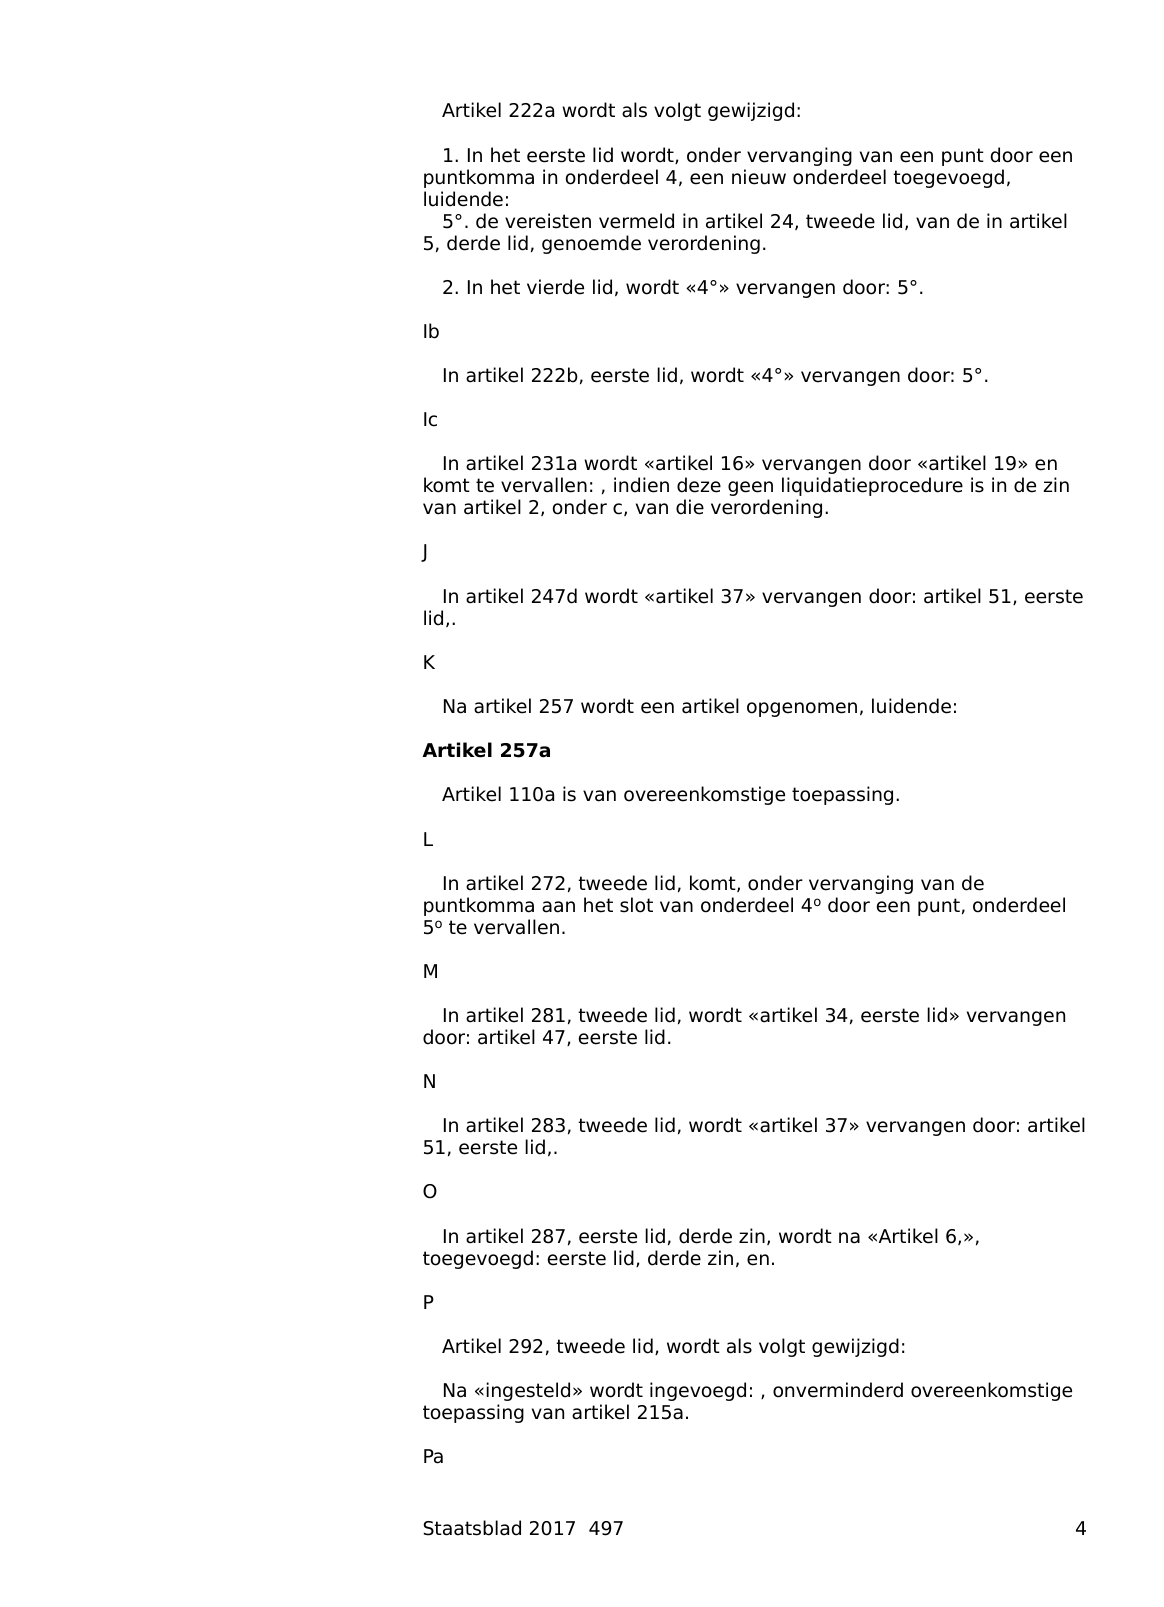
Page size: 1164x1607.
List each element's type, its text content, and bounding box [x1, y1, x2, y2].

text In artikel 231a wordt «artikel 16» vervangen door «artikel 19» en komt te vervallen: , indien deze geen liquidatieprocedure is in de zin van artikel 2, onder c, van die verordening. [422, 453, 1087, 519]
subtitle Artikel 257a [422, 740, 1087, 762]
text Pa [422, 1446, 1087, 1468]
text O [422, 1181, 1087, 1203]
text Artikel 292, tweede lid, wordt als volgt gewijzigd: [422, 1336, 1087, 1358]
text Artikel 110a is van overeenkomstige toepassing. [422, 784, 1087, 806]
text M [422, 961, 1087, 983]
text 2. In het vierde lid, wordt «4°» vervangen door: 5°. [422, 277, 1087, 299]
text Ic [422, 409, 1087, 431]
text K [422, 652, 1087, 674]
text In artikel 272, tweede lid, komt, onder vervanging van de puntkomma aan het slot van onderdeel 4o door een punt, onderdeel 5o te vervallen. [422, 873, 1087, 938]
text N [422, 1071, 1087, 1093]
text In artikel 283, tweede lid, wordt «artikel 37» vervangen door: artikel 51, eerste lid,. [422, 1115, 1087, 1159]
text P [422, 1292, 1087, 1314]
text In artikel 247d wordt «artikel 37» vervangen door: artikel 51, eerste lid,. [422, 586, 1087, 629]
text In artikel 222b, eerste lid, wordt «4°» vervangen door: 5°. [422, 365, 1087, 387]
text Na «ingesteld» wordt ingevoegd: , onverminderd overeenkomstige toepassing van artikel 215a. [422, 1380, 1087, 1424]
text J [422, 541, 1087, 563]
text 5°. de vereisten vermeld in artikel 24, tweede lid, van de in artikel 5, derde lid, genoemde verordening. [422, 211, 1087, 254]
text 1. In het eerste lid wordt, onder vervanging van een punt door een puntkomma in onderdeel 4, een nieuw onderdeel toegevoegd, luidende: [422, 144, 1087, 211]
text Na artikel 257 wordt een artikel opgenomen, luidende: [422, 696, 1087, 718]
text Artikel 222a wordt als volgt gewijzigd: [422, 100, 1087, 122]
text In artikel 281, tweede lid, wordt «artikel 34, eerste lid» vervangen door: artikel 47, eerste lid. [422, 1005, 1087, 1049]
text Ib [422, 321, 1087, 343]
text L [422, 828, 1087, 850]
text In artikel 287, eerste lid, derde zin, wordt na «Artikel 6,», toegevoegd: eerste lid, derde zin, en. [422, 1226, 1087, 1269]
